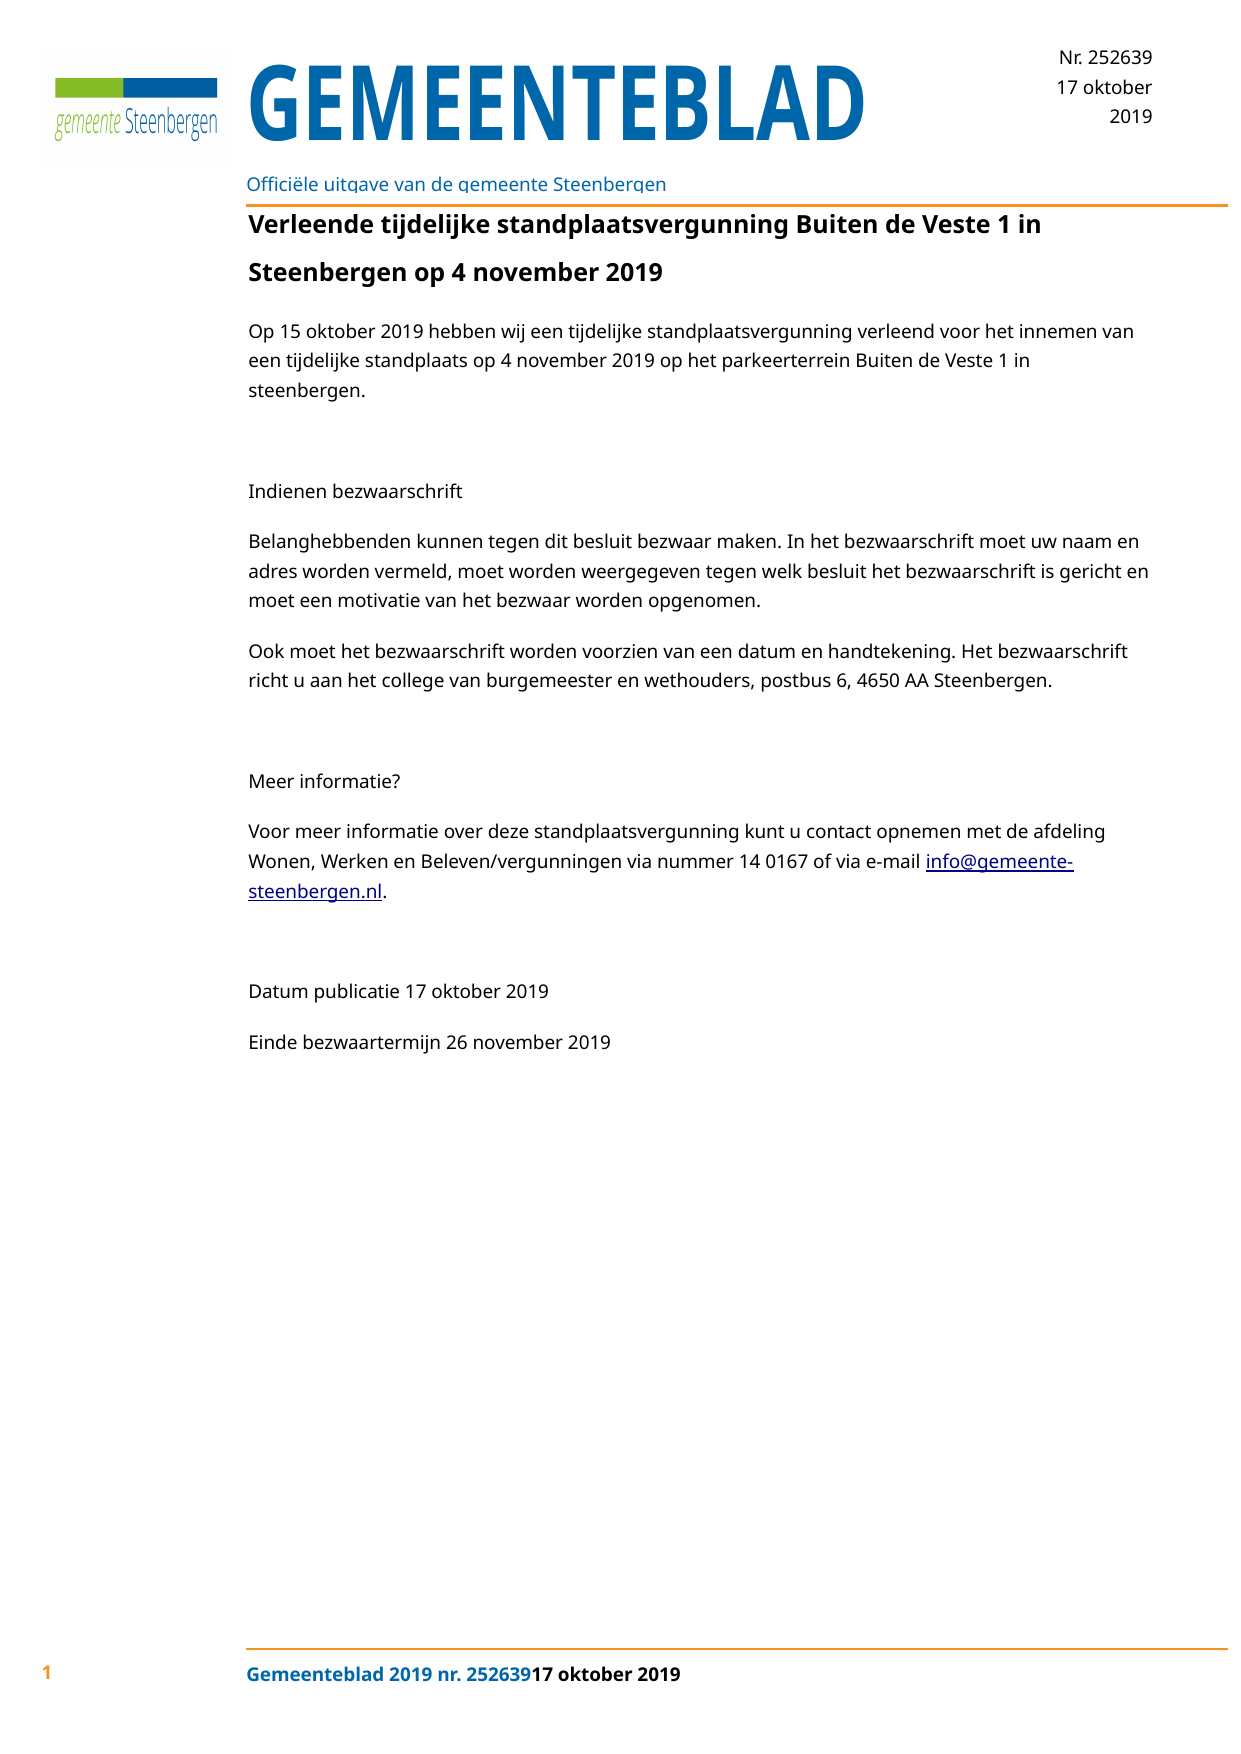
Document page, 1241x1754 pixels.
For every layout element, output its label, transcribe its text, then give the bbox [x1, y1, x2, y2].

text Datum publicatie 17 oktober 2019 [248, 979, 1152, 1004]
text Ook moet het bezwaarschrift worden voorzien van een datum en handtekening. Het bezwaarschrift richt u aan het college van burgemeester en wethouders, postbus 6, 4650 AA Steenbergen. [248, 638, 1152, 693]
text Belanghebbenden kunnen tegen dit besluit bezwaar maken. In het bezwaarschrift moet uw naam en adres worden vermeld, moet worden weergegeven tegen welk besluit het bezwaarschrift is gericht en moet een motivatie van het bezwaar worden opgenomen. [248, 528, 1152, 613]
text Indienen bezwaarschrift [248, 478, 1152, 504]
text Meer informatie? [248, 768, 1152, 794]
picture [41, 47, 231, 172]
text Op 15 oktober 2019 hebben wij een tijdelijke standplaatsvergunning verleend voor het innemen van een tijdelijke standplaats op 4 november 2019 op het parkeerterrein Buiten de Veste 1 in steenbergen. [248, 318, 1152, 403]
text Verleende tijdelijke standplaatsvergunning Buiten de Veste 1 in Steenbergen op 4 november 2019 [248, 207, 1152, 288]
text Einde bezwaartermijn 26 november 2019 [248, 1029, 1152, 1055]
text Voor meer informatie over deze standplaatsvergunning kunt u contact opnemen met de afdeling Wonen, Werken en Beleven/vergunningen via nummer 14 0167 of via e-mail info@gemeente-steenbergen.nl. [248, 819, 1152, 904]
